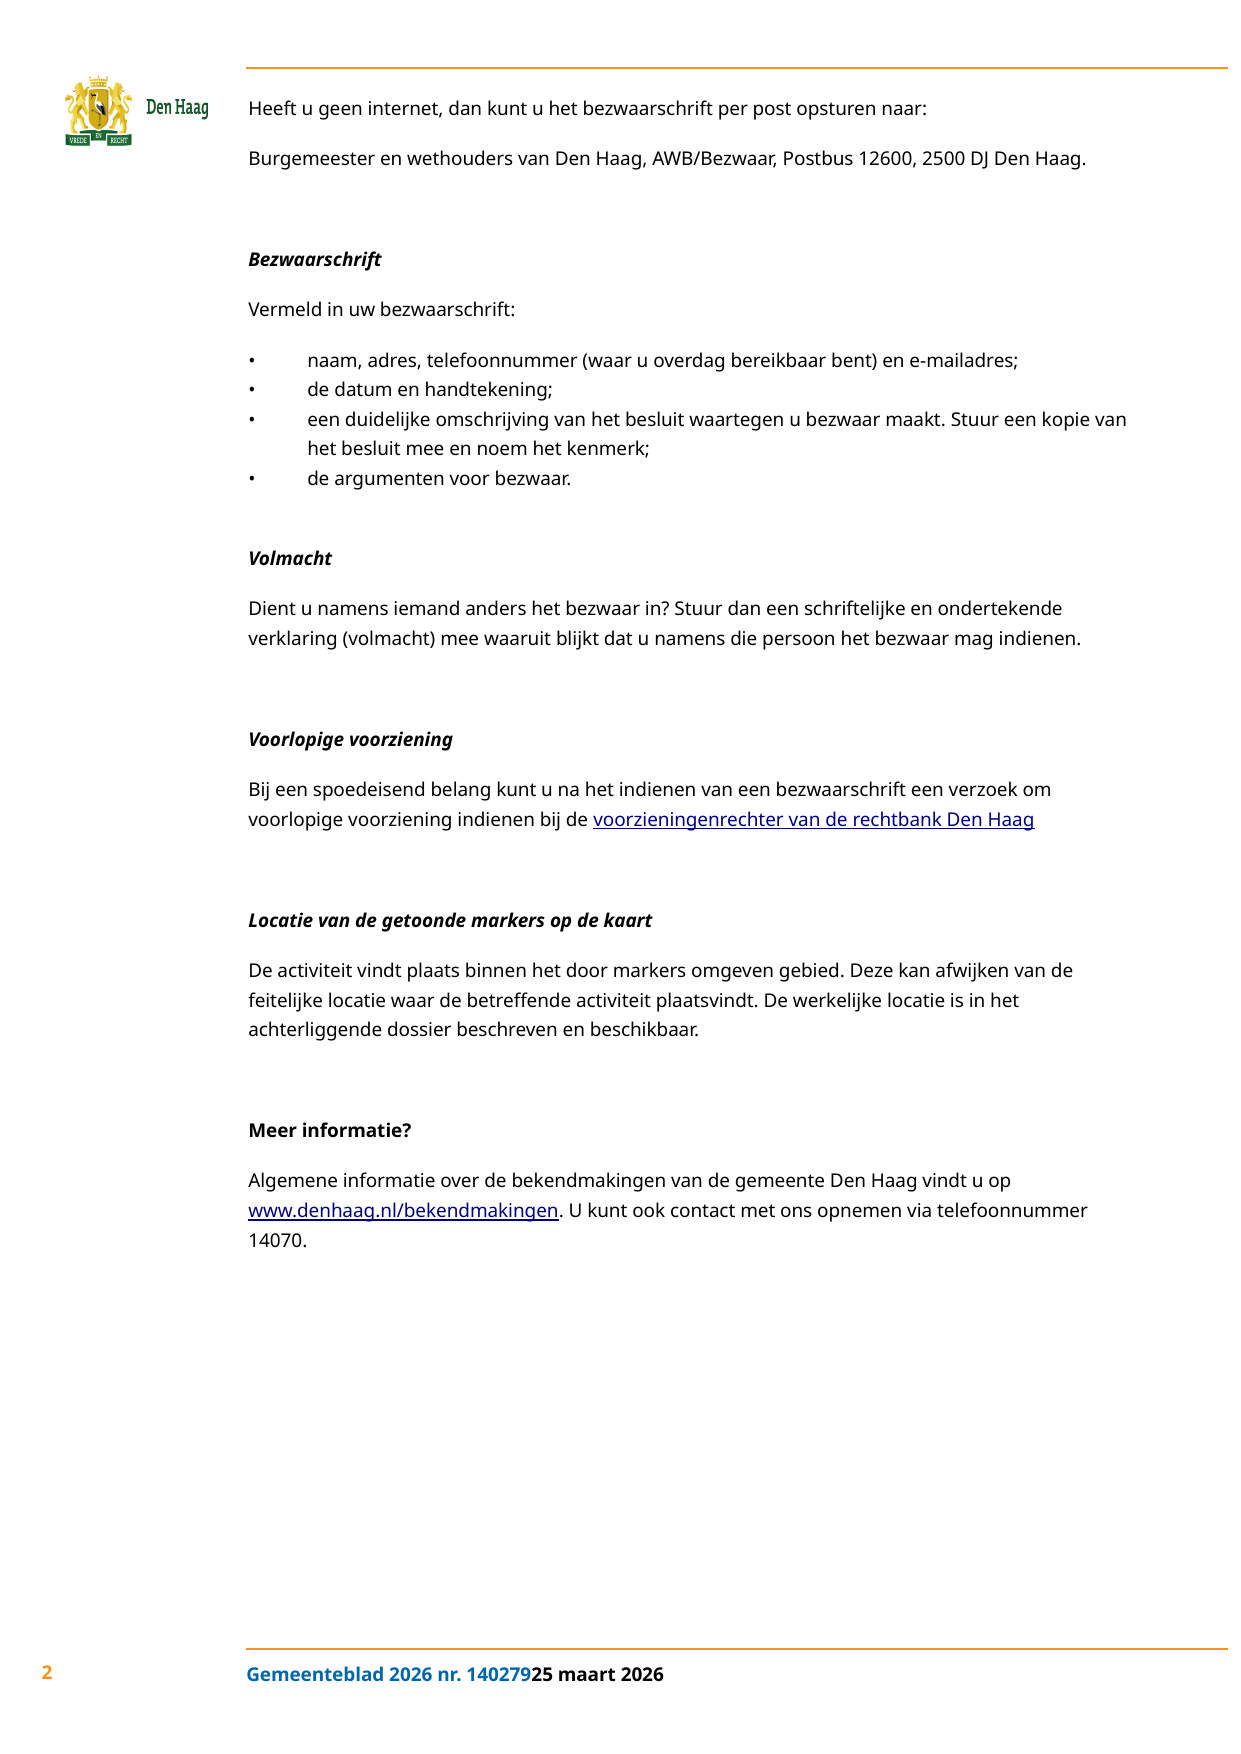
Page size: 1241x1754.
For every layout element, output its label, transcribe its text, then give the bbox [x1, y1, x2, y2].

text Meer informatie? [248, 1117, 1152, 1143]
list de datum en handtekening; [248, 376, 1152, 402]
picture [41, 47, 231, 172]
text Voorlopige voorziening [248, 726, 1152, 752]
list naam, adres, telefoonnummer (waar u overdag bereikbaar bent) en e-mailadres; [248, 347, 1152, 373]
list de argumenten voor bezwaar. [248, 465, 1152, 491]
text Dient u namens iemand anders het bezwaar in? Stuur dan een schriftelijke en ondertekende verklaring (volmacht) mee waaruit blijkt dat u namens die persoon het bezwaar mag indienen. [248, 596, 1152, 651]
text Heeft u geen internet, dan kunt u het bezwaarschrift per post opsturen naar: [248, 95, 1152, 121]
text Bezwaarschrift [248, 246, 1152, 272]
text Burgemeester en wethouders van Den Haag, AWB/Bezwaar, Postbus 12600, 2500 DJ Den Haag. [248, 145, 1152, 171]
text Locatie van de getoonde markers op de kaart [248, 907, 1152, 933]
text Vermeld in uw bezwaarschrift: [248, 296, 1152, 322]
text Bij een spoedeisend belang kunt u na het indienen van een bezwaarschrift een verzoek om voorlopige voorziening indienen bij de voorzieningenrechter van de rechtbank Den Haag [248, 776, 1152, 832]
text Algemene informatie over de bekendmakingen van de gemeente Den Haag vindt u op www.denhaag.nl/bekendmakingen. U kunt ook contact met ons opnemen via telefoonnummer 14070. [248, 1168, 1152, 1253]
text Volmacht [248, 545, 1152, 571]
list een duidelijke omschrijving van het besluit waartegen u bezwaar maakt. Stuur een kopie van het besluit mee en noem het kenmerk; [248, 406, 1152, 461]
text De activiteit vindt plaats binnen het door markers omgeven gebied. Deze kan afwijken van de feitelijke locatie waar de betreffende activiteit plaatsvindt. De werkelijke locatie is in het achterliggende dossier beschreven en beschikbaar. [248, 957, 1152, 1042]
